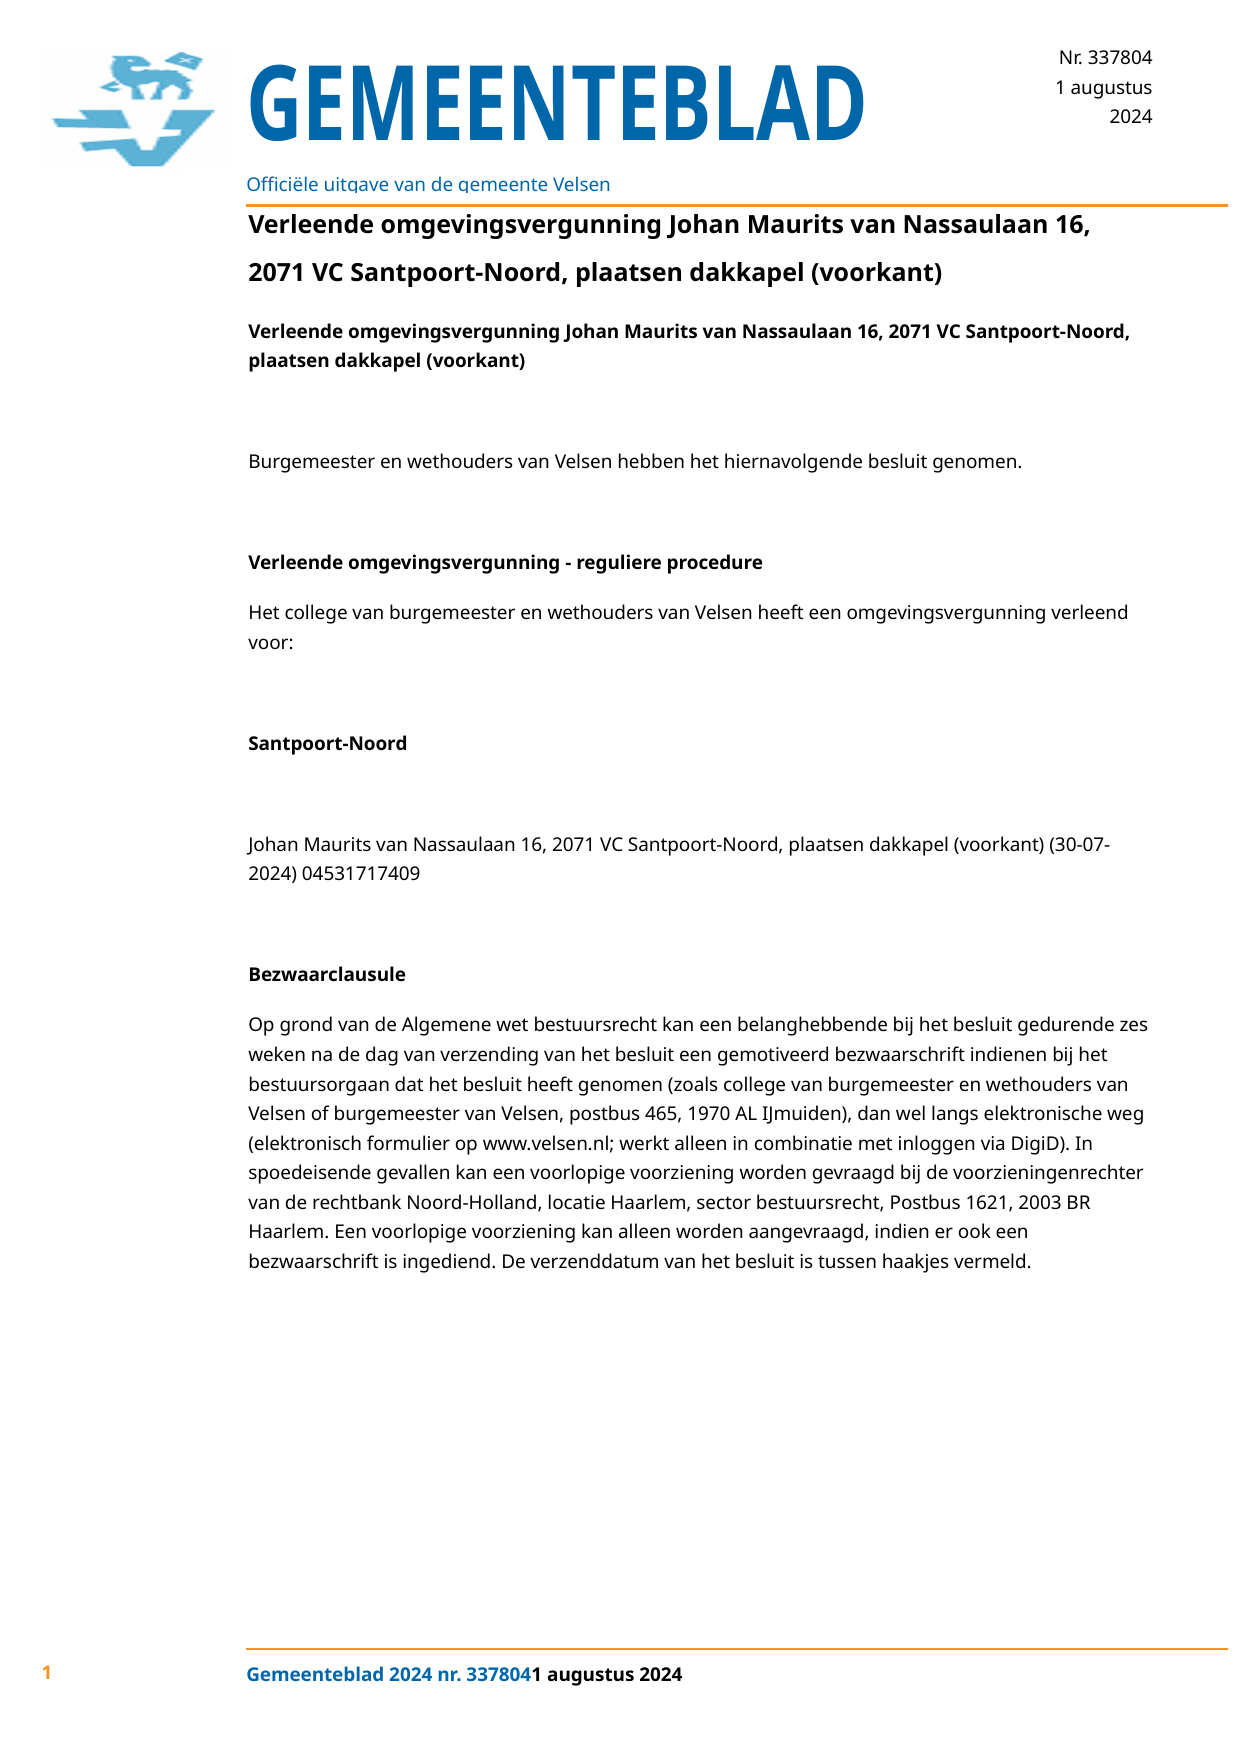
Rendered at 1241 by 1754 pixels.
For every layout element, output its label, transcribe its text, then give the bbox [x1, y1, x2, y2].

text Verleende omgevingsvergunning - reguliere procedure [248, 549, 1152, 575]
text Burgemeester en wethouders van Velsen hebben het hiernavolgende besluit genomen. [248, 448, 1152, 474]
text Johan Maurits van Nassaulaan 16, 2071 VC Santpoort-Noord, plaatsen dakkapel (voorkant) (30-07-2024) 04531717409 [248, 831, 1152, 886]
picture [41, 47, 231, 172]
text Verleende omgevingsvergunning Johan Maurits van Nassaulaan 16, 2071 VC Santpoort-Noord, plaatsen dakkapel (voorkant) [248, 318, 1152, 373]
text Santpoort-Noord [248, 730, 1152, 756]
text Bezwaarclausule [248, 961, 1152, 987]
text Het college van burgemeester en wethouders van Velsen heeft een omgevingsvergunning verleend voor: [248, 599, 1152, 655]
text Op grond van de Algemene wet bestuursrecht kan een belanghebbende bij het besluit gedurende zes weken na de dag van verzending van het besluit een gemotiveerd bezwaarschrift indienen bij het bestuursorgaan dat het besluit heeft genomen (zoals college van burgemeester en wethouders van Velsen of burgemeester van Velsen, postbus 465, 1970 AL IJmuiden), dan wel langs elektronische weg (elektronisch formulier op www.velsen.nl; werkt alleen in combinatie met inloggen via DigiD). In spoedeisende gevallen kan een voorlopige voorziening worden gevraagd bij de voorzieningenrechter van de rechtbank Noord-Holland, locatie Haarlem, sector bestuursrecht, Postbus 1621, 2003 BR Haarlem. Een voorlopige voorziening kan alleen worden aangevraagd, indien er ook een bezwaarschrift is ingediend. De verzenddatum van het besluit is tussen haakjes vermeld. [248, 1012, 1152, 1274]
text Verleende omgevingsvergunning Johan Maurits van Nassaulaan 16, 2071 VC Santpoort-Noord, plaatsen dakkapel (voorkant) [248, 207, 1152, 288]
